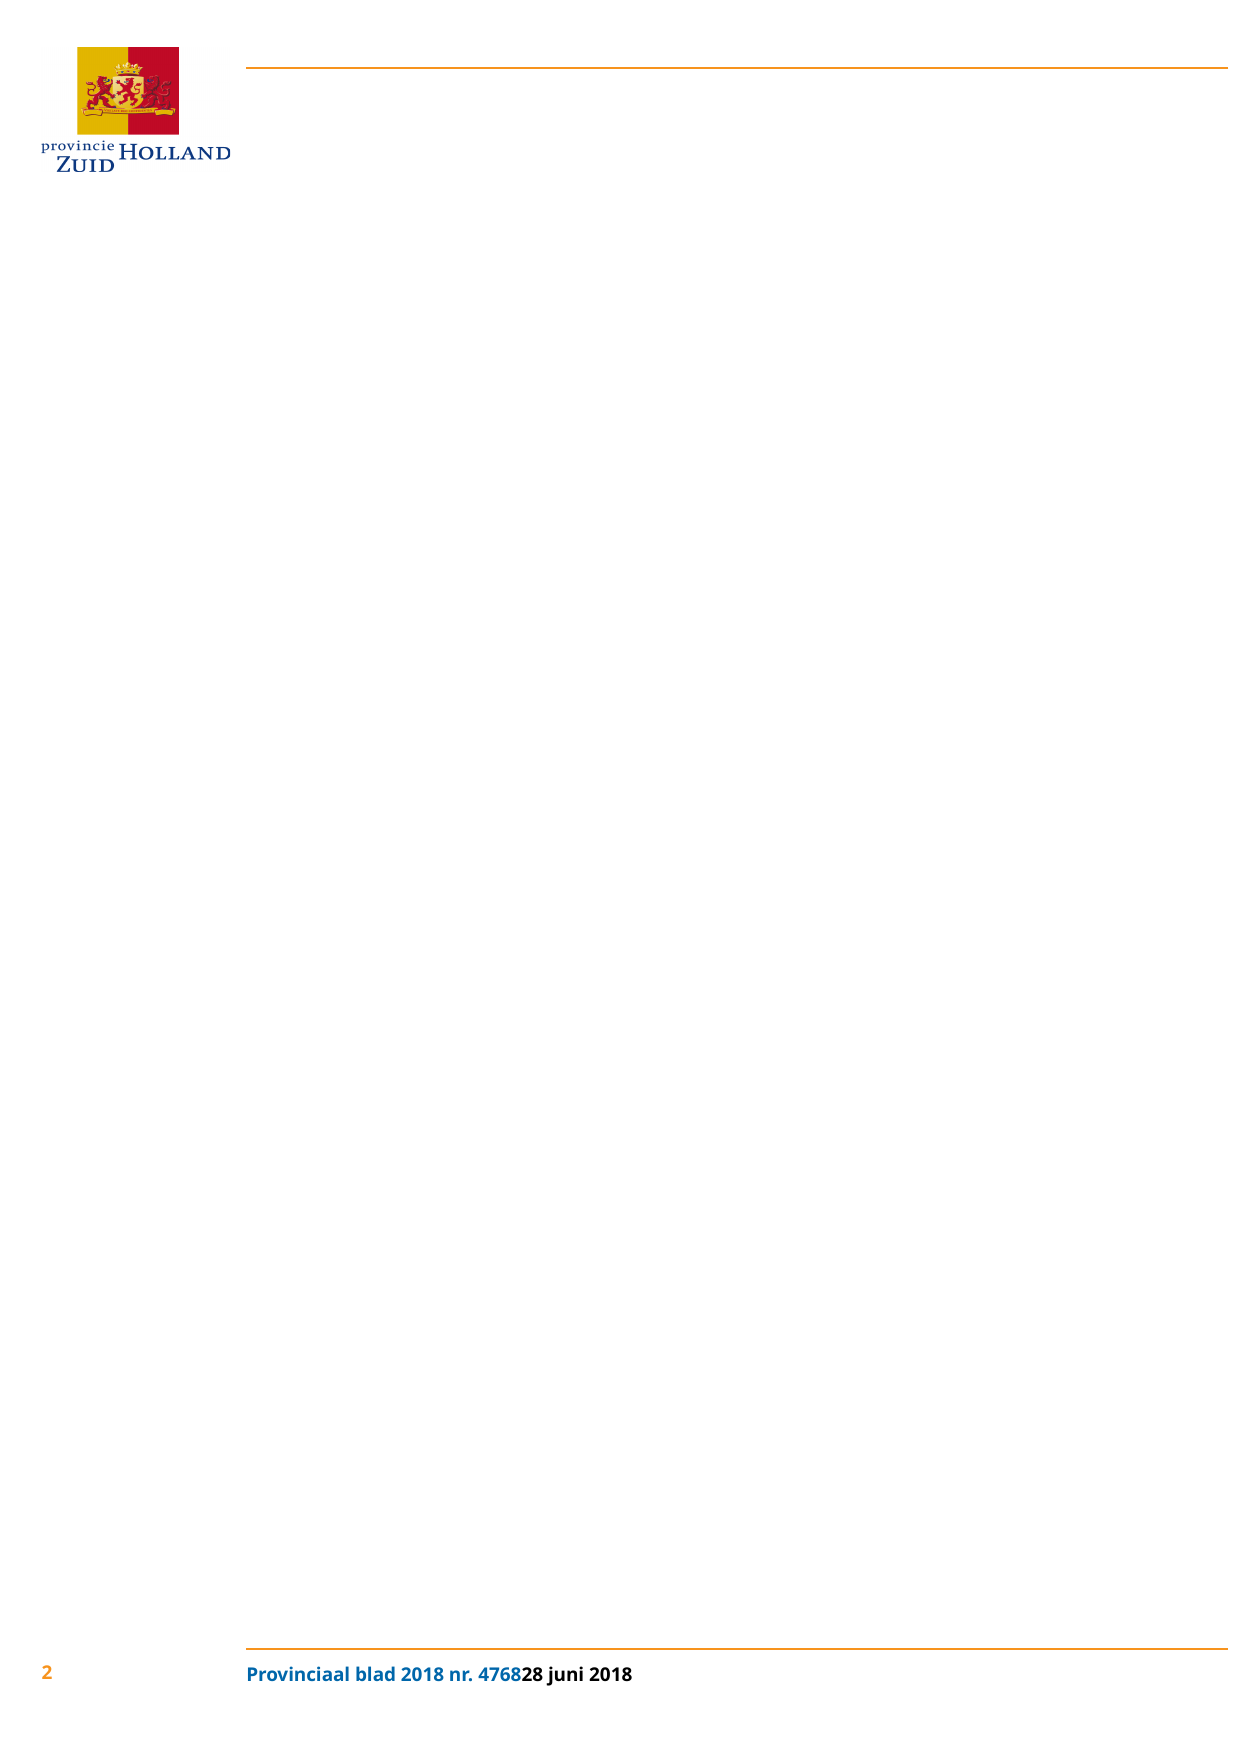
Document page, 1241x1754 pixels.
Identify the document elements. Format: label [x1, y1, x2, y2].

picture [41, 47, 231, 172]
